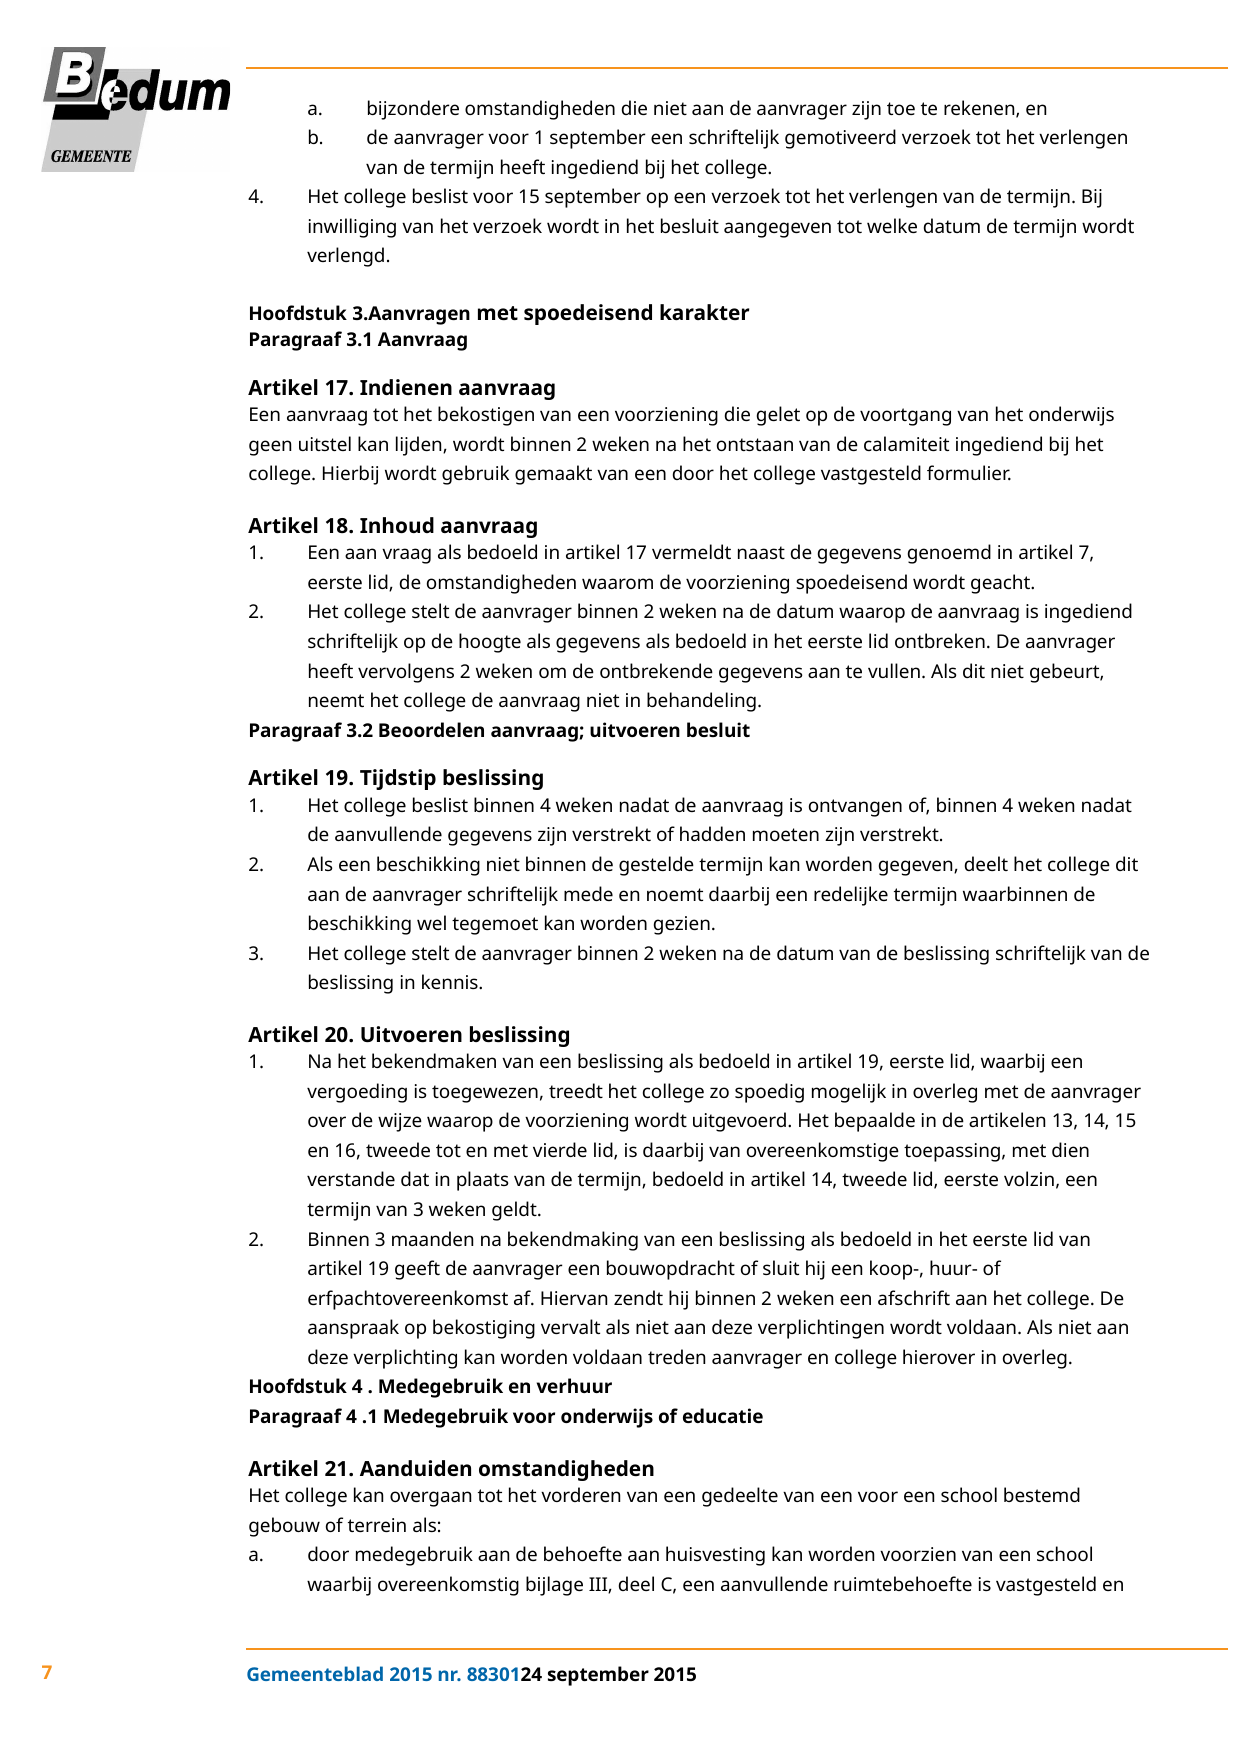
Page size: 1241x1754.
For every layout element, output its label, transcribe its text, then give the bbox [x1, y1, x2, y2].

text Artikel 17. Indienen aanvraag [248, 373, 1152, 401]
text Artikel 20. Uitvoeren beslissing [248, 1020, 1152, 1048]
text Een aanvraag tot het bekostigen van een voorziening die gelet op de voortgang van het onderwijs geen uitstel kan lijden, wordt binnen 2 weken na het ontstaan van de calamiteit ingediend bij het college. Hierbij wordt gebruik gemaakt van een door het college vastgesteld formulier. [248, 401, 1152, 486]
list Als een beschikking niet binnen de gestelde termijn kan worden gegeven, deelt het college dit aan de aanvrager schriftelijk mede en noemt daarbij een redelijke termijn waarbinnen de beschikking wel tegemoet kan worden gezien. [248, 851, 1152, 936]
list Het college stelt de aanvrager binnen 2 weken na de datum waarop de aanvraag is ingediend schriftelijk op de hoogte als gegevens als bedoeld in het eerste lid ontbreken. De aanvrager heeft vervolgens 2 weken om de ontbrekende gegevens aan te vullen. Als dit niet gebeurt, neemt het college de aanvraag niet in behandeling. [248, 599, 1152, 713]
text Hoofdstuk 4 . Medegebruik en verhuur [248, 1374, 1152, 1399]
list Een aan vraag als bedoeld in artikel 17 vermeldt naast de gegevens genoemd in artikel 7, eerste lid, de omstandigheden waarom de voorziening spoedeisend wordt geacht. [248, 539, 1152, 595]
list Het college beslist voor 15 september op een verzoek tot het verlengen van de termijn. Bij inwilliging van het verzoek wordt in het besluit aangegeven tot welke datum de termijn wordt verlengd. [248, 183, 1152, 268]
text Artikel 21. Aanduiden omstandigheden [248, 1454, 1152, 1482]
text Het college kan overgaan tot het vorderen van een gedeelte van een voor een school bestemd gebouw of terrein als: [248, 1482, 1152, 1537]
list Binnen 3 maanden na bekendmaking van een beslissing als bedoeld in het eerste lid van artikel 19 geeft de aanvrager een bouwopdracht of sluit hij een koop-, huur- of erfpachtovereenkomst af. Hiervan zendt hij binnen 2 weken een afschrift aan het college. De aanspraak op bekostiging vervalt als niet aan deze verplichtingen wordt voldaan. Als niet aan deze verplichting kan worden voldaan treden aanvrager en college hierover in overleg. [248, 1226, 1152, 1370]
text Paragraaf 3.1 Aanvraag [248, 326, 1152, 352]
text Artikel 18. Inhoud aanvraag [248, 511, 1152, 539]
text Artikel 19. Tijdstip beslissing [248, 763, 1152, 792]
text Hoofdstuk 3.Aanvragen met spoedeisend karakter [248, 298, 1152, 326]
list Het college stelt de aanvrager binnen 2 weken na de datum van de beslissing schriftelijk van de beslissing in kennis. [248, 940, 1152, 995]
list bijzondere omstandigheden die niet aan de aanvrager zijn toe te rekenen, en [307, 95, 1152, 121]
list de aanvrager voor 1 september een schriftelijk gemotiveerd verzoek tot het verlengen van de termijn heeft ingediend bij het college. [307, 124, 1152, 180]
list Na het bekendmaken van een beslissing als bedoeld in artikel 19, eerste lid, waarbij een vergoeding is toegewezen, treedt het college zo spoedig mogelijk in overleg met de aanvrager over de wijze waarop de voorziening wordt uitgevoerd. Het bepaalde in de artikelen 13, 14, 15 en 16, tweede tot en met vierde lid, is daarbij van overeenkomstige toepassing, met dien verstande dat in plaats van de termijn, bedoeld in artikel 14, tweede lid, eerste volzin, een termijn van 3 weken geldt. [248, 1048, 1152, 1222]
picture [41, 47, 231, 172]
list door medegebruik aan de behoefte aan huisvesting kan worden voorzien van een school waarbij overeenkomstig bijlage III, deel C, een aanvullende ruimtebehoefte is vastgesteld en [248, 1541, 1152, 1597]
text Paragraaf 4 .1 Medegebruik voor onderwijs of educatie [248, 1403, 1152, 1429]
list Het college beslist binnen 4 weken nadat de aanvraag is ontvangen of, binnen 4 weken nadat de aanvullende gegevens zijn verstrekt of hadden moeten zijn verstrekt. [248, 792, 1152, 847]
text Paragraaf 3.2 Beoordelen aanvraag; uitvoeren besluit [248, 717, 1152, 743]
